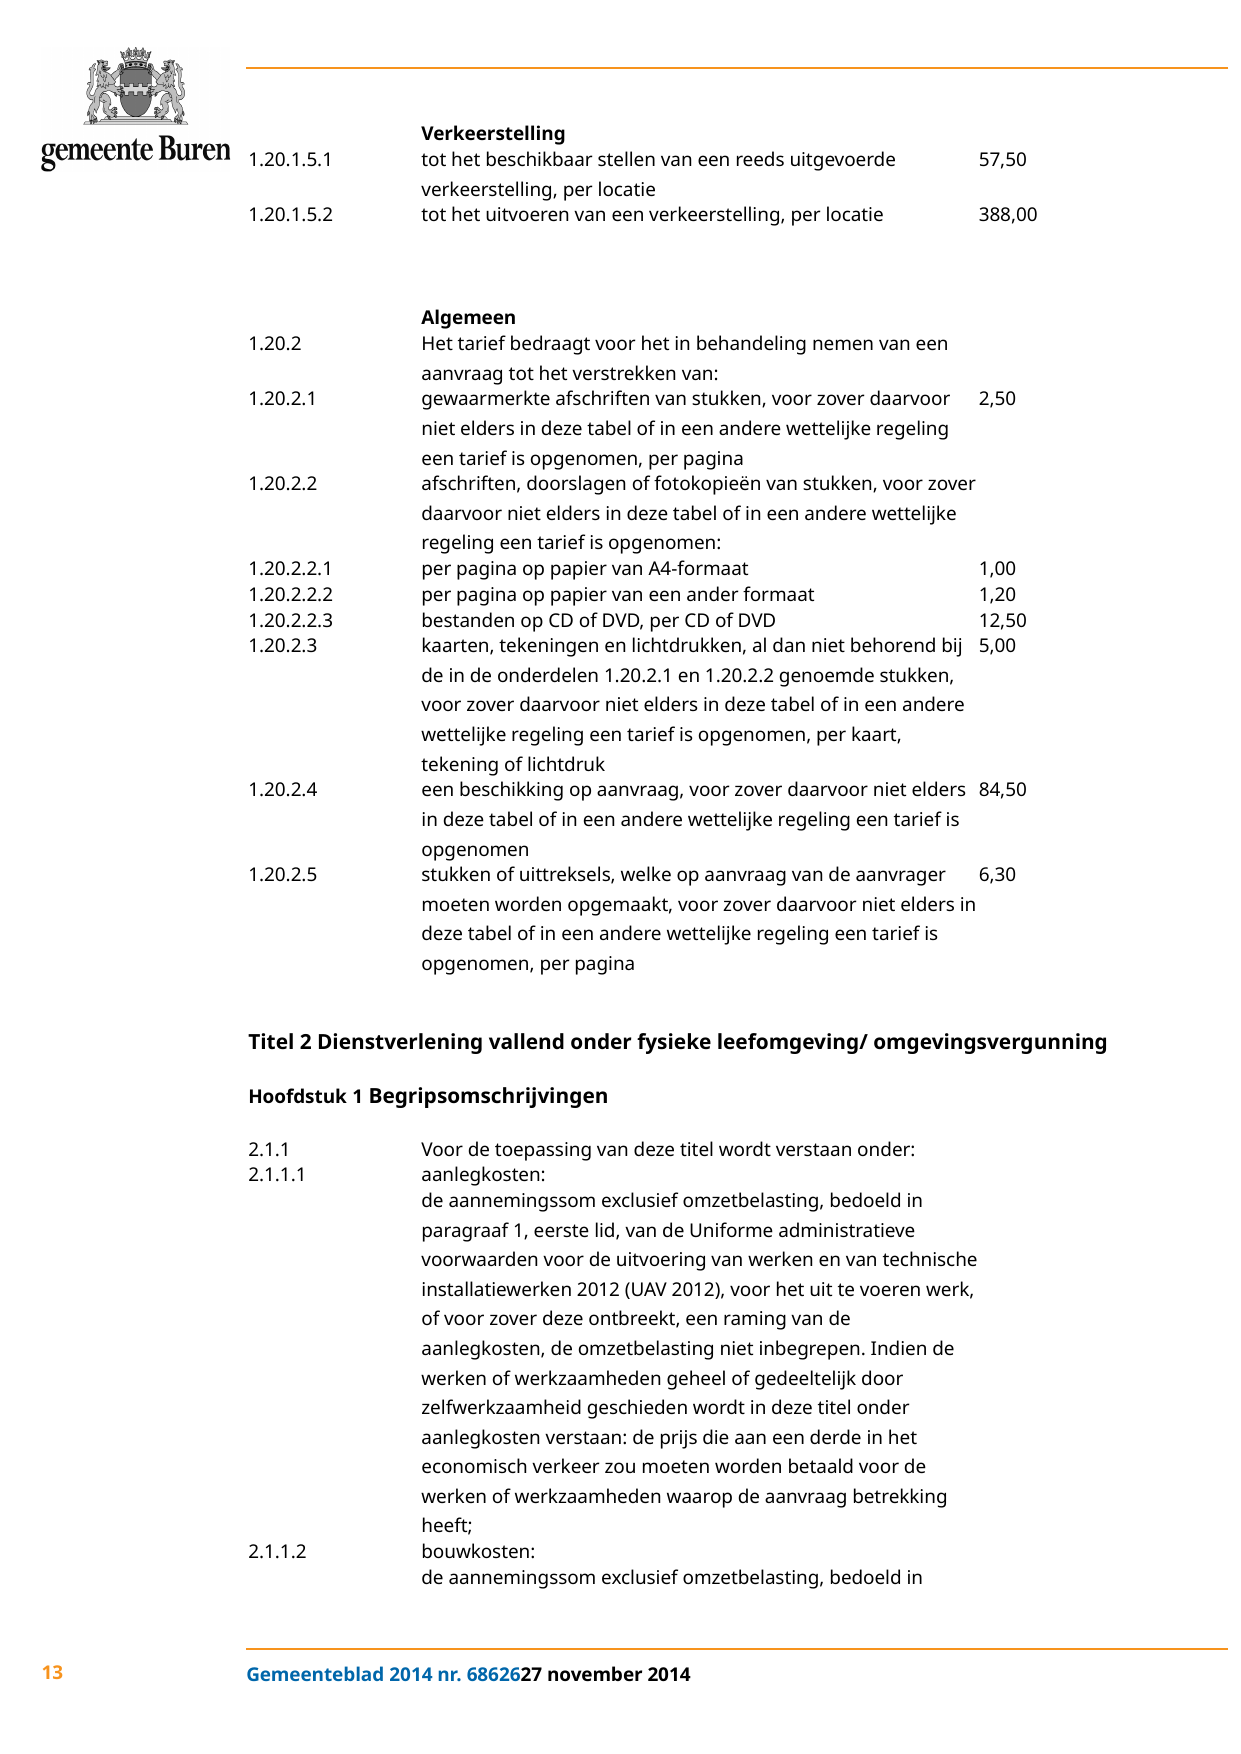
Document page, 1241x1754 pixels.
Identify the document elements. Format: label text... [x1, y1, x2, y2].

table_cell [248, 1187, 421, 1538]
table_cell [979, 121, 1152, 146]
table_cell aanlegkosten: [421, 1161, 978, 1187]
table_cell Algemeen [421, 305, 978, 330]
table_cell [248, 1564, 421, 1590]
table_cell gewaarmerkte afschriften van stukken, voor zover daarvoor niet elders in deze tabel of in een andere wettelijke regeling een tarief is opgenomen, per pagina [421, 386, 978, 470]
table_cell [979, 1564, 1152, 1590]
table_cell [248, 121, 421, 146]
picture [41, 47, 231, 172]
table_cell 1.20.1.5.2 [248, 202, 421, 227]
table_cell [979, 95, 1152, 121]
table_header [421, 279, 978, 304]
table_cell tot het beschikbaar stellen van een reeds uitgevoerde verkeerstelling, per locatie [421, 146, 978, 202]
table_cell 57,50 [979, 146, 1152, 202]
table_cell [248, 305, 421, 330]
table_cell 84,50 [979, 777, 1152, 861]
table_cell 5,00 [979, 633, 1152, 777]
table_cell 1.20.2.5 [248, 861, 421, 976]
table_cell 388,00 [979, 202, 1152, 227]
text Hoofdstuk 1 Begripsomschrijvingen [248, 1082, 1152, 1110]
table_header [248, 279, 421, 304]
table_cell [979, 1161, 1152, 1187]
table_cell 1,00 [979, 555, 1152, 581]
table_cell kaarten, tekeningen en lichtdrukken, al dan niet behorend bij de in de onderdelen 1.20.2.1 en 1.20.2.2 genoemde stukken, voor zover daarvoor niet elders in deze tabel of in een andere wettelijke regeling een tarief is opgenomen, per kaart, tekening of lichtdruk [421, 633, 978, 777]
table_cell [979, 1187, 1152, 1538]
table_header Voor de toepassing van deze titel wordt verstaan onder: [421, 1136, 978, 1161]
table_cell de aannemingssom exclusief omzetbelasting, bedoeld in paragraaf 1, eerste lid, van de Uniforme administratieve voorwaarden voor de uitvoering van werken en van technische installatiewerken 2012 (UAV 2012), voor het uit te voeren werk, of voor zover deze ontbreekt, een raming van de aanlegkosten, de omzetbelasting niet inbegrepen. Indien de werken of werkzaamheden geheel of gedeeltelijk door zelfwerkzaamheid geschieden wordt in deze titel onder aanlegkosten verstaan: de prijs die aan een derde in het economisch verkeer zou moeten worden betaald voor de werken of werkzaamheden waarop de aanvraag betrekking heeft; [421, 1187, 978, 1538]
table_cell stukken of uittreksels, welke op aanvraag van de aanvrager moeten worden opgemaakt, voor zover daarvoor niet elders in deze tabel of in een andere wettelijke regeling een tarief is opgenomen, per pagina [421, 861, 978, 976]
table_cell 1.20.2.2.2 [248, 581, 421, 607]
table_cell per pagina op papier van een ander formaat [421, 581, 978, 607]
table_cell 1.20.2.2.1 [248, 555, 421, 581]
table_cell afschriften, doorslagen of fotokopieën van stukken, voor zover daarvoor niet elders in deze tabel of in een andere wettelijke regeling een tarief is opgenomen: [421, 470, 978, 555]
table_cell 1.20.2.3 [248, 633, 421, 777]
table_cell 2.1.1.2 [248, 1538, 421, 1564]
table_cell 1.20.2.1 [248, 386, 421, 470]
table_header 2.1.1 [248, 1136, 421, 1161]
table_cell 2.1.1.1 [248, 1161, 421, 1187]
table_cell 6,30 [979, 861, 1152, 976]
table_cell 12,50 [979, 607, 1152, 632]
table_cell 1.20.2 [248, 330, 421, 386]
table_header [979, 279, 1152, 304]
table_cell 1.20.1.5.1 [248, 146, 421, 202]
table_cell tot het uitvoeren van een verkeerstelling, per locatie [421, 202, 978, 227]
table_header [979, 1136, 1152, 1161]
table_cell de aannemingssom exclusief omzetbelasting, bedoeld in [421, 1564, 978, 1590]
table_cell [979, 1538, 1152, 1564]
table_cell bestanden op CD of DVD, per CD of DVD [421, 607, 978, 632]
table_cell [421, 95, 978, 121]
text Titel 2 Dienstverlening vallend onder fysieke leefomgeving/ omgevingsvergunning [248, 1027, 1152, 1056]
table_cell bouwkosten: [421, 1538, 978, 1564]
table_cell 2,50 [979, 386, 1152, 470]
table_cell 1.20.2.2 [248, 470, 421, 555]
table_cell 1.20.2.4 [248, 777, 421, 861]
table_cell Verkeerstelling [421, 121, 978, 146]
table_cell 1.20.2.2.3 [248, 607, 421, 632]
table_cell [248, 95, 421, 121]
table_cell [979, 470, 1152, 555]
table_cell 1,20 [979, 581, 1152, 607]
table_cell [979, 330, 1152, 386]
table_cell per pagina op papier van A4-formaat [421, 555, 978, 581]
table_cell een beschikking op aanvraag, voor zover daarvoor niet elders in deze tabel of in een andere wettelijke regeling een tarief is opgenomen [421, 777, 978, 861]
table_cell Het tarief bedraagt voor het in behandeling nemen van een aanvraag tot het verstrekken van: [421, 330, 978, 386]
table_cell [979, 305, 1152, 330]
